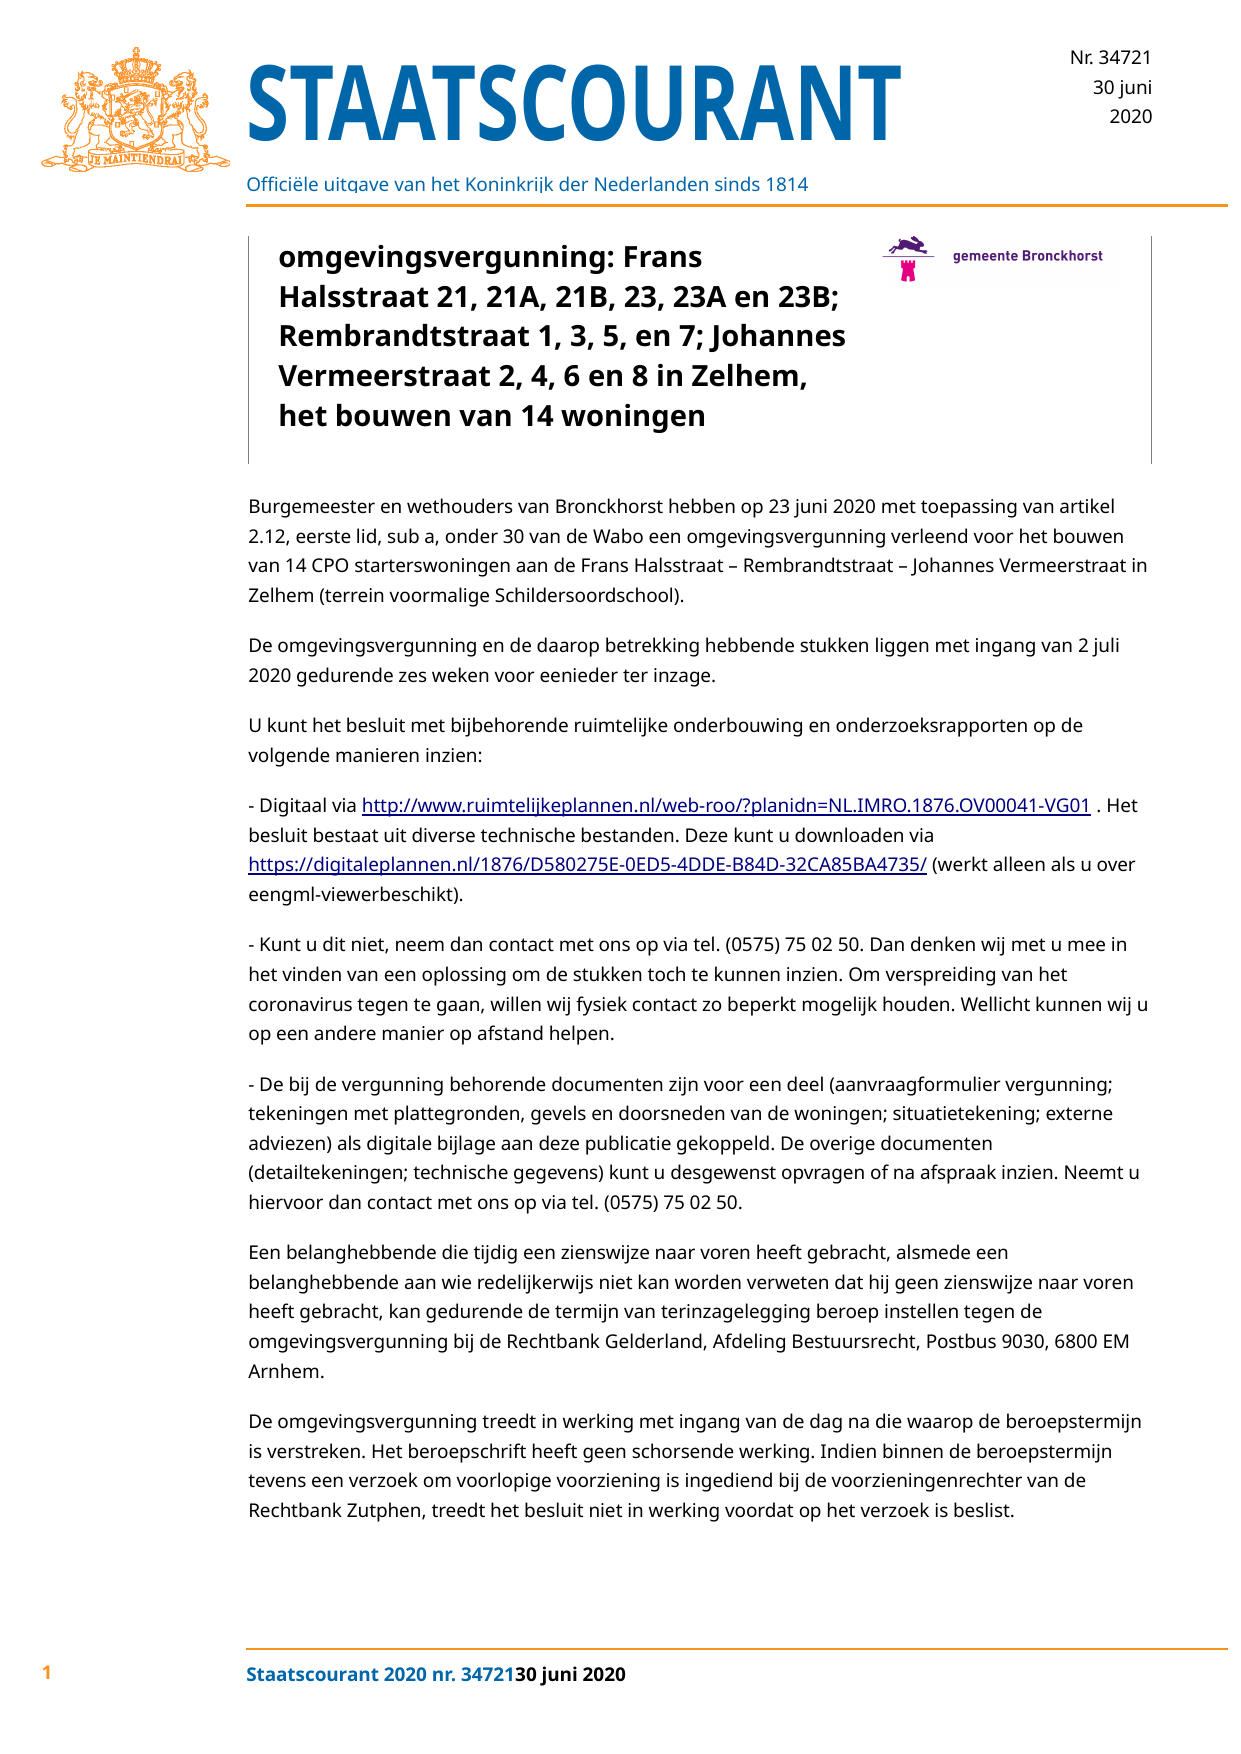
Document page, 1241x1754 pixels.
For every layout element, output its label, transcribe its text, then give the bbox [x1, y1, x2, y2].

text - De bij de vergunning behorende documenten zijn voor een deel (aanvraagformulier vergunning; tekeningen met plattegronden, gevels en doorsneden van de woningen; situatietekening; externe adviezen) als digitale bijlage aan deze publicatie gekoppeld. De overige documenten (detailtekeningen; technische gegevens) kunt u desgewenst opvragen of na afspraak inzien. Neemt u hiervoor dan contact met ons op via tel. (0575) 75 02 50. [248, 1071, 1152, 1215]
text Burgemeester en wethouders van Bronckhorst hebben op 23 juni 2020 met toepassing van artikel 2.12, eerste lid, sub a, onder 30 van de Wabo een omgevingsvergunning verleend voor het bouwen van 14 CPO starterswoningen aan de Frans Halsstraat – Rembrandtstraat – Johannes Vermeerstraat in Zelhem (terrein voormalige Schildersoordschool). [248, 493, 1152, 608]
text De omgevingsvergunning en de daarop betrekking hebbende stukken liggen met ingang van 2 juli 2020 gedurende zes weken voor eenieder ter inzage. [248, 632, 1152, 688]
text - Digitaal via http://www.ruimtelijkeplannen.nl/web-roo/?planidn=NL.IMRO.1876.OV00041-VG01 . Het besluit bestaat uit diverse technische bestanden. Deze kunt u downloaden via https://digitaleplannen.nl/1876/D580275E-0ED5-4DDE-B84D-32CA85BA4735/ (werkt alleen als u over eengml-viewerbeschikt). [248, 792, 1152, 907]
picture [882, 236, 1119, 289]
table_header [850, 236, 1151, 464]
text U kunt het besluit met bijbehorende ruimtelijke onderbouwing en onderzoeksrapporten op de volgende manieren inzien: [248, 712, 1152, 768]
text - Kunt u dit niet, neem dan contact met ons op via tel. (0575) 75 02 50. Dan denken wij met u mee in het vinden van een oplossing om de stukken toch te kunnen inzien. Om verspreiding van het coronavirus tegen te gaan, willen wij fysiek contact zo beperkt mogelijk houden. Wellicht kunnen wij u op een andere manier op afstand helpen. [248, 932, 1152, 1046]
table_header omgevingsvergunning: Frans Halsstraat 21, 21A, 21B, 23, 23A en 23B; Rembrandtstraat 1, 3, 5, en 7; Johannes Vermeerstraat 2, 4, 6 en 8 in Zelhem, het bouwen van 14 woningen [249, 236, 850, 464]
text Een belanghebbende die tijdig een zienswijze naar voren heeft gebracht, alsmede een belanghebbende aan wie redelijkerwijs niet kan worden verweten dat hij geen zienswijze naar voren heeft gebracht, kan gedurende de termijn van terinzagelegging beroep instellen tegen de omgevingsvergunning bij de Rechtbank Gelderland, Afdeling Bestuursrecht, Postbus 9030, 6800 EM Arnhem. [248, 1239, 1152, 1384]
text De omgevingsvergunning treedt in werking met ingang van de dag na die waarop de beroepstermijn is verstreken. Het beroepschrift heeft geen schorsende werking. Indien binnen de beroepstermijn tevens een verzoek om voorlopige voorziening is ingediend bij de voorzieningenrechter van de Rechtbank Zutphen, treedt het besluit niet in werking voordat op het verzoek is beslist. [248, 1408, 1152, 1523]
picture [41, 47, 231, 172]
